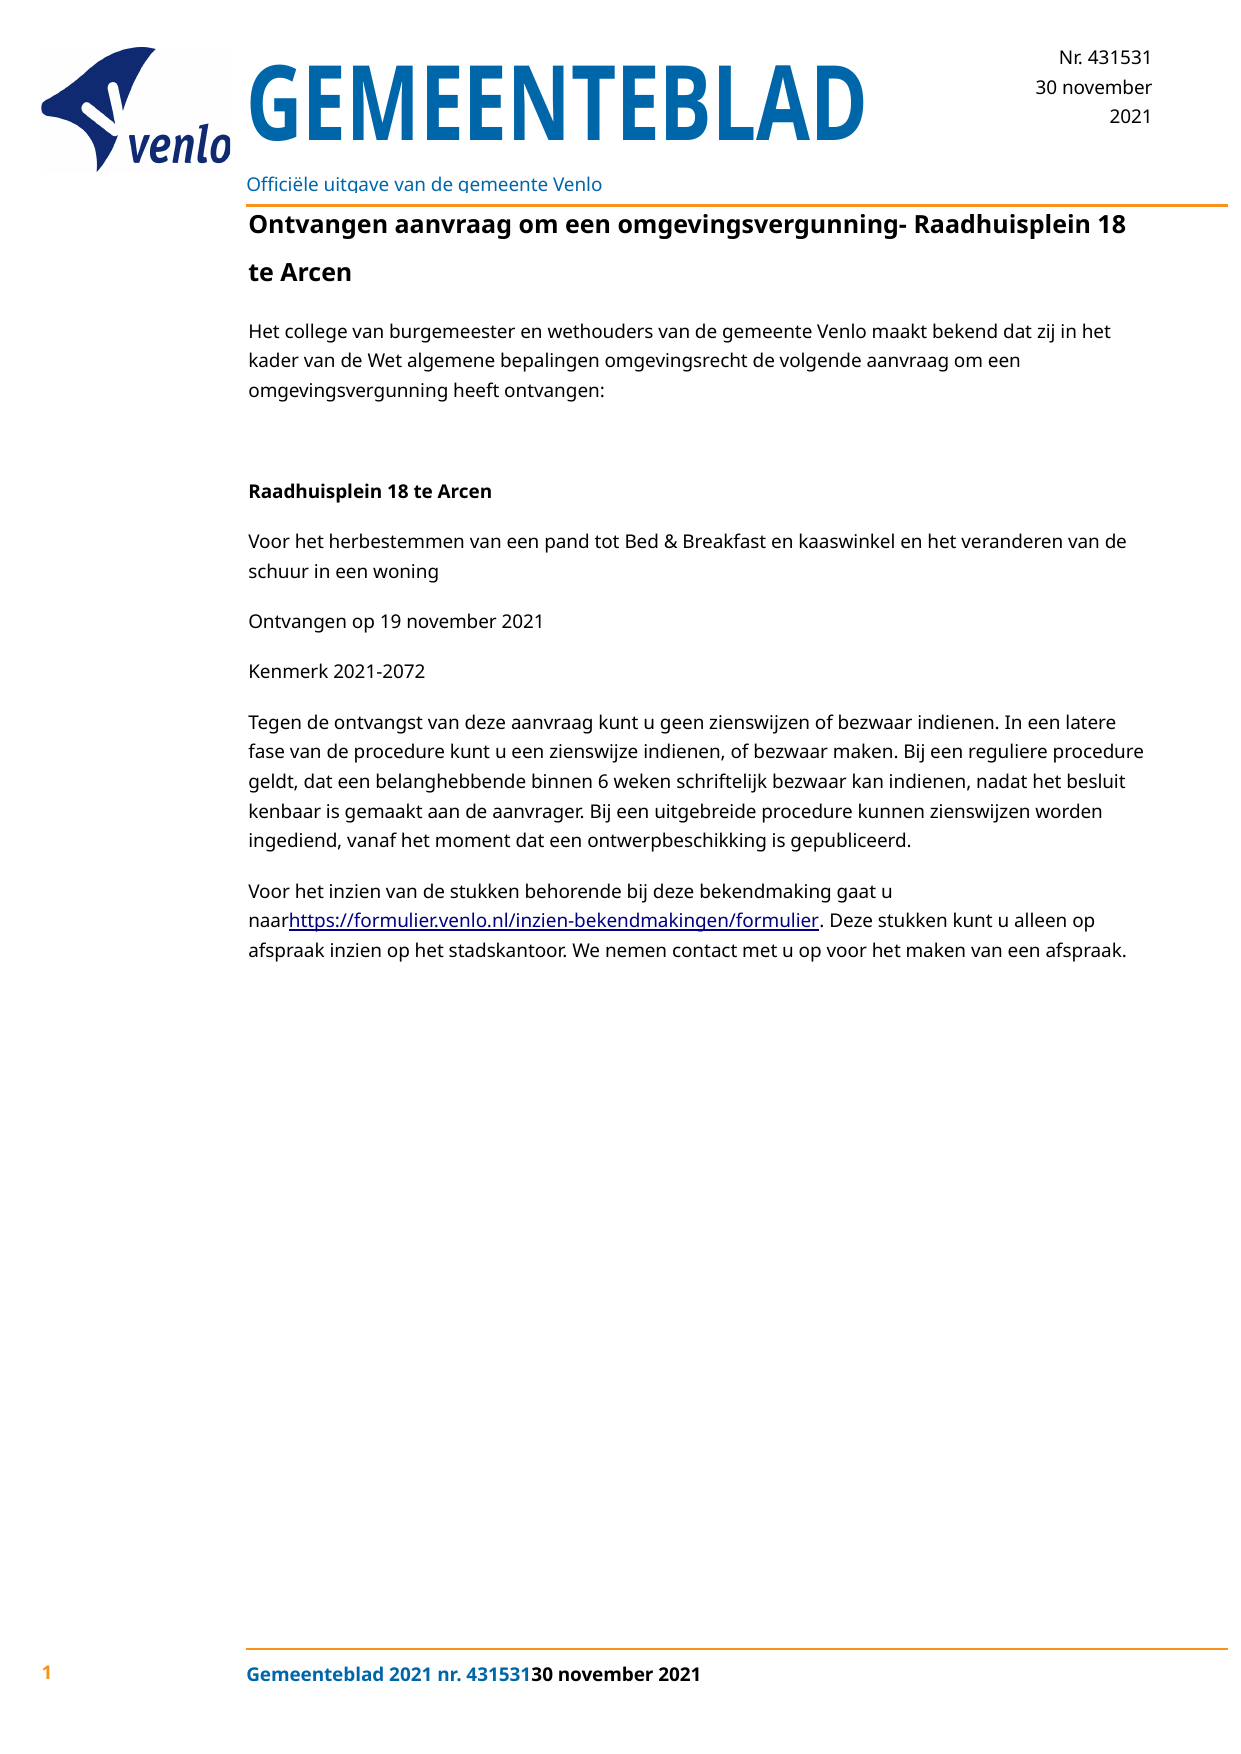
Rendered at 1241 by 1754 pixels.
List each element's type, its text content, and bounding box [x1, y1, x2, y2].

text Tegen de ontvangst van deze aanvraag kunt u geen zienswijzen of bezwaar indienen. In een latere fase van de procedure kunt u een zienswijze indienen, of bezwaar maken. Bij een reguliere procedure geldt, dat een belanghebbende binnen 6 weken schriftelijk bezwaar kan indienen, nadat het besluit kenbaar is gemaakt aan de aanvrager. Bij een uitgebreide procedure kunnen zienswijzen worden ingediend, vanaf het moment dat een ontwerpbeschikking is gepubliceerd. [248, 709, 1152, 853]
text Ontvangen op 19 november 2021 [248, 608, 1152, 634]
text Voor het inzien van de stukken behorende bij deze bekendmaking gaat u naarhttps://formulier.venlo.nl/inzien-bekendmakingen/formulier. Deze stukken kunt u alleen op afspraak inzien op het stadskantoor. We nemen contact met u op voor het maken van een afspraak. [248, 878, 1152, 963]
text Het college van burgemeester en wethouders van de gemeente Venlo maakt bekend dat zij in het kader van de Wet algemene bepalingen omgevingsrecht de volgende aanvraag om een omgevingsvergunning heeft ontvangen: [248, 318, 1152, 403]
picture [41, 47, 231, 172]
text Kenmerk 2021-2072 [248, 659, 1152, 684]
text Voor het herbestemmen van een pand tot Bed & Breakfast en kaaswinkel en het veranderen van de schuur in een woning [248, 528, 1152, 584]
text Raadhuisplein 18 te Arcen [248, 478, 1152, 504]
text Ontvangen aanvraag om een omgevingsvergunning- Raadhuisplein 18 te Arcen [248, 207, 1152, 288]
